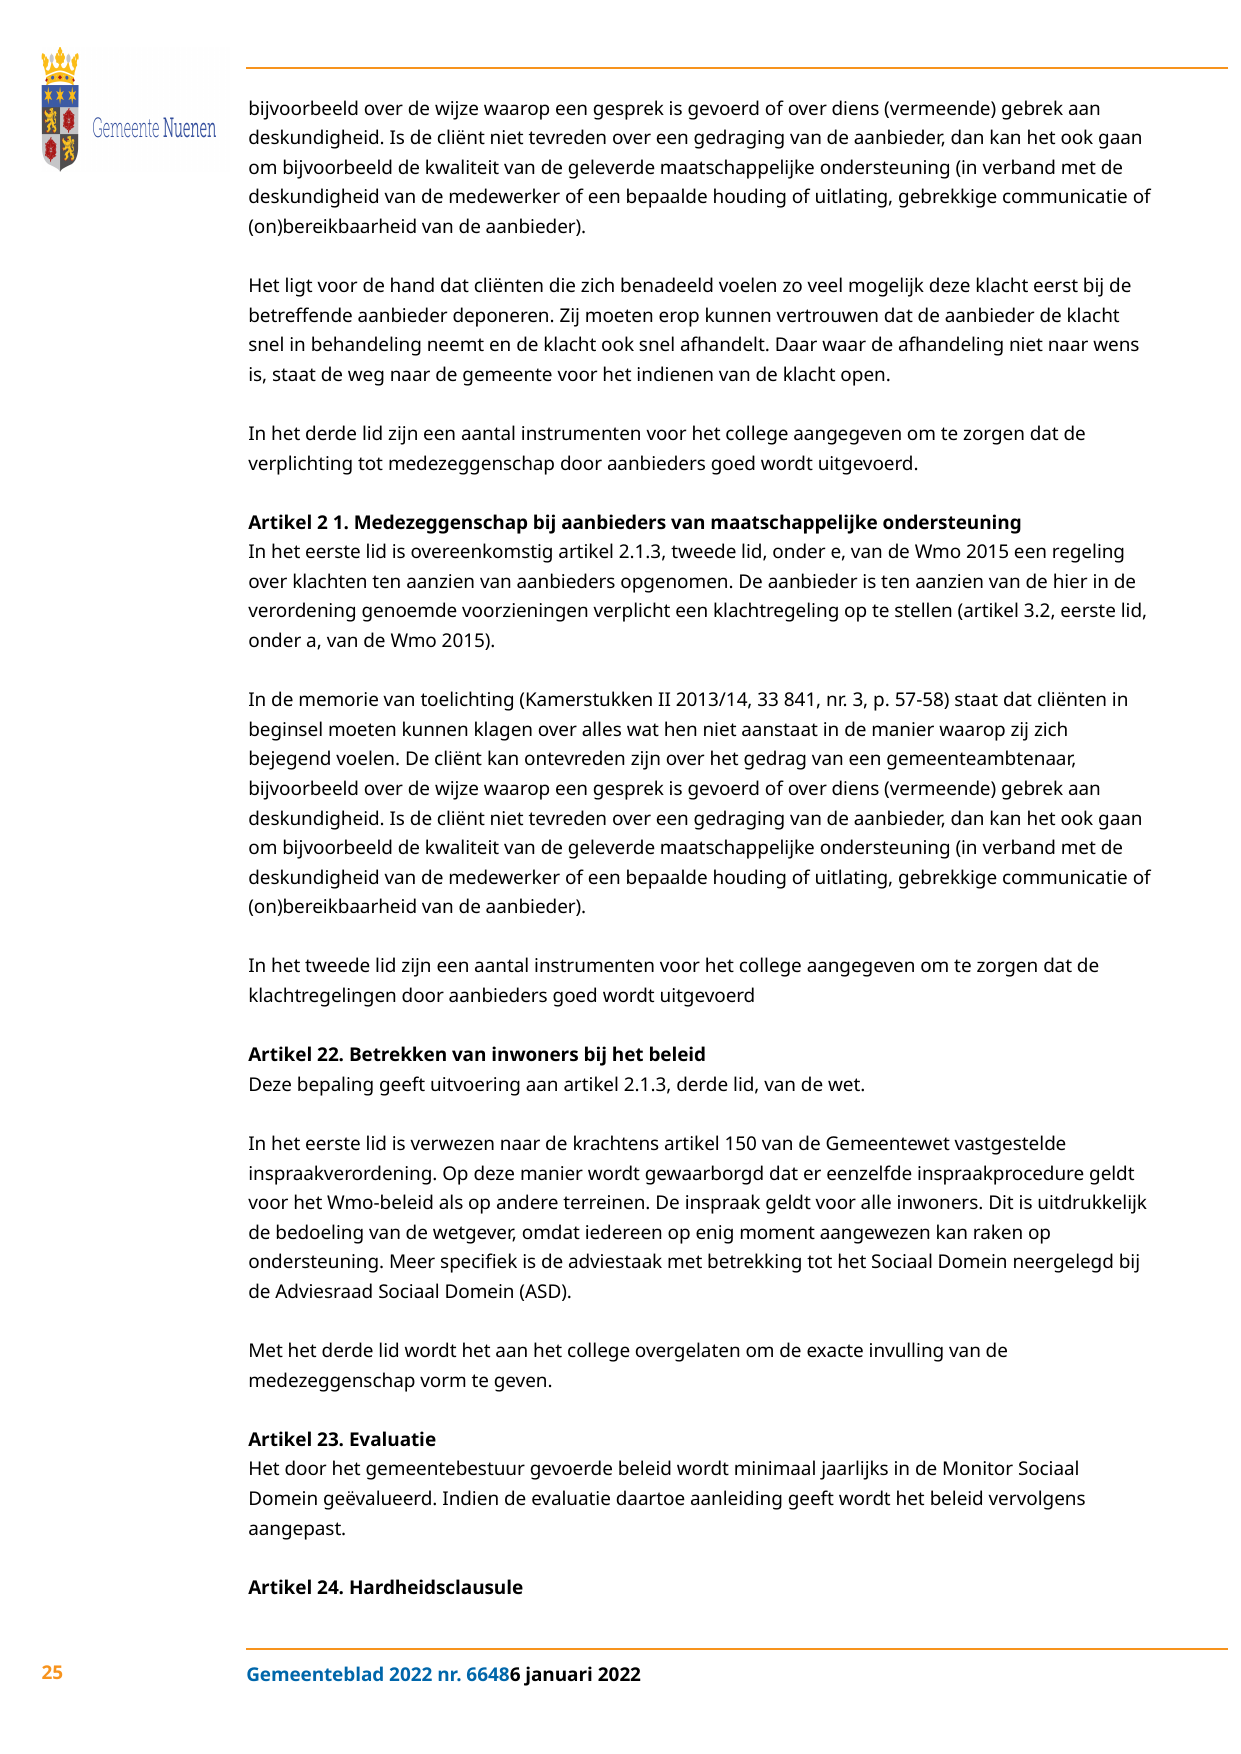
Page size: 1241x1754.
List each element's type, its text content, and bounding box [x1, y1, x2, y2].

text Deze bepaling geeft uitvoering aan artikel 2.1.3, derde lid, van de wet. [248, 1071, 1152, 1097]
text Het door het gemeentebestuur gevoerde beleid wordt minimaal jaarlijks in de Monitor Sociaal Domein geëvalueerd. Indien de evaluatie daartoe aanleiding geeft wordt het beleid vervolgens aangepast. [248, 1456, 1152, 1541]
text In de memorie van toelichting (Kamerstukken II 2013/14, 33 841, nr. 3, p. 57-58) staat dat cliënten in beginsel moeten kunnen klagen over alles wat hen niet aanstaat in de manier waarop zij zich bejegend voelen. De cliënt kan ontevreden zijn over het gedrag van een gemeenteambtenaar, bijvoorbeeld over de wijze waarop een gesprek is gevoerd of over diens (vermeende) gebrek aan deskundigheid. Is de cliënt niet tevreden over een gedraging van de aanbieder, dan kan het ook gaan om bijvoorbeeld de kwaliteit van de geleverde maatschappelijke ondersteuning (in verband met de deskundigheid van de medewerker of een bepaalde houding of uitlating, gebrekkige communicatie of (on)bereikbaarheid van de aanbieder). [248, 686, 1152, 919]
text In het derde lid zijn een aantal instrumenten voor het college aangegeven om te zorgen dat de verplichting tot medezeggenschap door aanbieders goed wordt uitgevoerd. [248, 420, 1152, 476]
text Artikel 24. Hardheidsclausule [248, 1574, 1152, 1600]
text Met het derde lid wordt het aan het college overgelaten om de exacte invulling van de medezeggenschap vorm te geven. [248, 1337, 1152, 1393]
text In het eerste lid is verwezen naar de krachtens artikel 150 van de Gemeentewet vastgestelde inspraakverordening. Op deze manier wordt gewaarborgd dat er eenzelfde inspraakprocedure geldt voor het Wmo-beleid als op andere terreinen. De inspraak geldt voor alle inwoners. Dit is uitdrukkelijk de bedoeling van de wetgever, omdat iedereen op enig moment aangewezen kan raken op ondersteuning. Meer specifiek is de adviestaak met betrekking tot het Sociaal Domein neergelegd bij de Adviesraad Sociaal Domein (ASD). [248, 1130, 1152, 1304]
text Het ligt voor de hand dat cliënten die zich benadeeld voelen zo veel mogelijk deze klacht eerst bij de betreffende aanbieder deponeren. Zij moeten erop kunnen vertrouwen dat de aanbieder de klacht snel in behandeling neemt en de klacht ook snel afhandelt. Daar waar de afhandeling niet naar wens is, staat de weg naar de gemeente voor het indienen van de klacht open. [248, 272, 1152, 387]
text In het eerste lid is overeenkomstig artikel 2.1.3, tweede lid, onder e, van de Wmo 2015 een regeling over klachten ten aanzien van aanbieders opgenomen. De aanbieder is ten aanzien van de hier in de verordening genoemde voorzieningen verplicht een klachtregeling op te stellen (artikel 3.2, eerste lid, onder a, van de Wmo 2015). [248, 538, 1152, 653]
text In het tweede lid zijn een aantal instrumenten voor het college aangegeven om te zorgen dat de klachtregelingen door aanbieders goed wordt uitgevoerd [248, 953, 1152, 1008]
text Artikel 2 1. Medezeggenschap bij aanbieders van maatschappelijke ondersteuning [248, 509, 1152, 535]
picture [41, 47, 231, 172]
text Artikel 22. Betrekken van inwoners bij het beleid [248, 1041, 1152, 1067]
text Artikel 23. Evaluatie [248, 1426, 1152, 1452]
text bijvoorbeeld over de wijze waarop een gesprek is gevoerd of over diens (vermeende) gebrek aan deskundigheid. Is de cliënt niet tevreden over een gedraging van de aanbieder, dan kan het ook gaan om bijvoorbeeld de kwaliteit van de geleverde maatschappelijke ondersteuning (in verband met de deskundigheid van de medewerker of een bepaalde houding of uitlating, gebrekkige communicatie of (on)bereikbaarheid van de aanbieder). [248, 95, 1152, 239]
